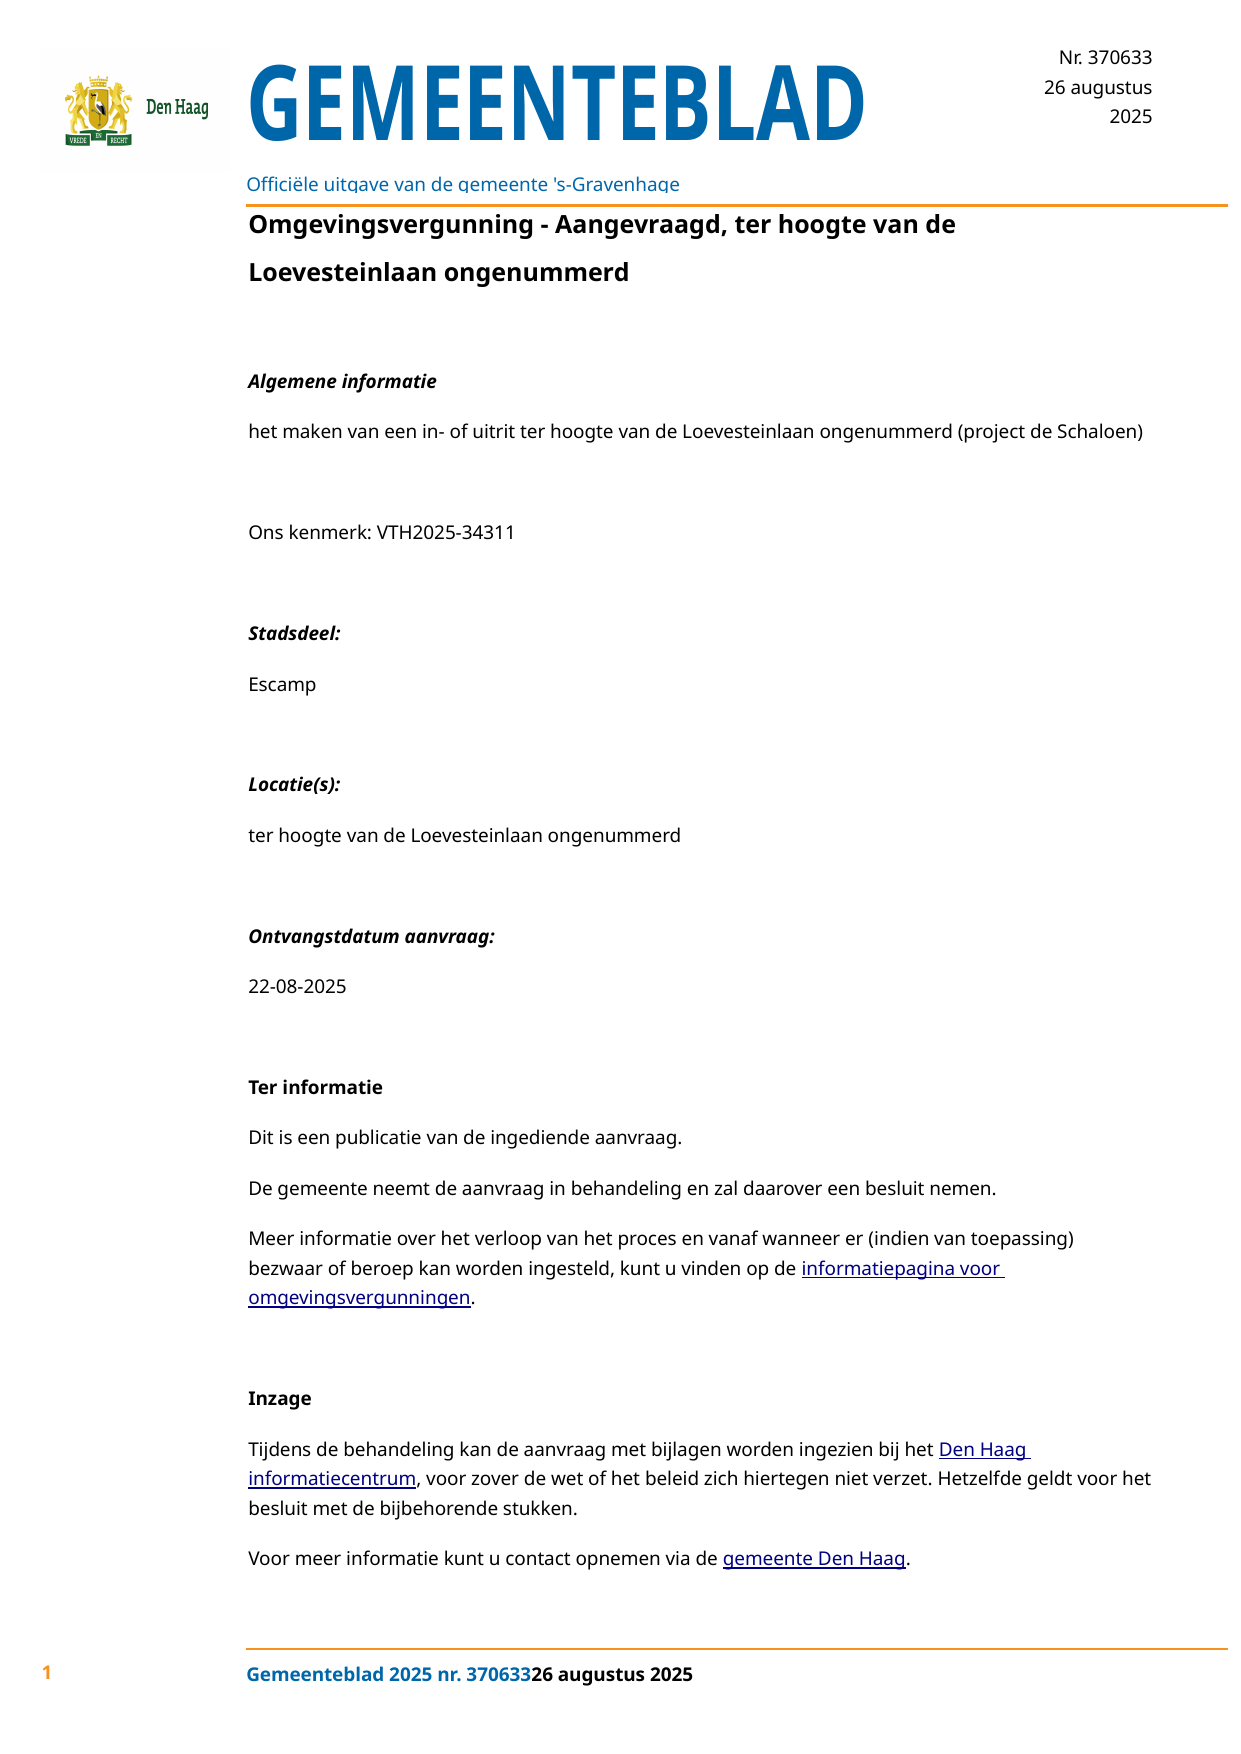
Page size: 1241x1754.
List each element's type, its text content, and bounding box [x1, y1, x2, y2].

text Stadsdeel: [248, 620, 1152, 646]
text Inzage [248, 1385, 1152, 1411]
text Dit is een publicatie van de ingediende aanvraag. [248, 1124, 1152, 1150]
text Voor meer informatie kunt u contact opnemen via de gemeente Den Haag. [248, 1545, 1152, 1571]
text het maken van een in- of uitrit ter hoogte van de Loevesteinlaan ongenummerd (project de Schaloen) [248, 419, 1152, 444]
text Tijdens de behandeling kan de aanvraag met bijlagen worden ingezien bij het Den Haag informatiecentrum, voor zover de wet of het beleid zich hiertegen niet verzet. Hetzelfde geldt voor het besluit met de bijbehorende stukken. [248, 1436, 1152, 1521]
text 22-08-2025 [248, 973, 1152, 999]
text Omgevingsvergunning - Aangevraagd, ter hoogte van de Loevesteinlaan ongenummerd [248, 207, 1152, 288]
text Ons kenmerk: VTH2025-34311 [248, 519, 1152, 545]
text ter hoogte van de Loevesteinlaan ongenummerd [248, 822, 1152, 848]
text Locatie(s): [248, 772, 1152, 797]
text Algemene informatie [248, 368, 1152, 394]
picture [41, 47, 231, 172]
text Escamp [248, 671, 1152, 697]
text De gemeente neemt de aanvraag in behandeling en zal daarover een besluit nemen. [248, 1175, 1152, 1201]
text Meer informatie over het verloop van het proces en vanaf wanneer er (indien van toepassing) bezwaar of beroep kan worden ingesteld, kunt u vinden op de informatiepagina voor omgevingsvergunningen. [248, 1225, 1152, 1310]
text Ter informatie [248, 1074, 1152, 1100]
text Ontvangstdatum aanvraag: [248, 923, 1152, 949]
